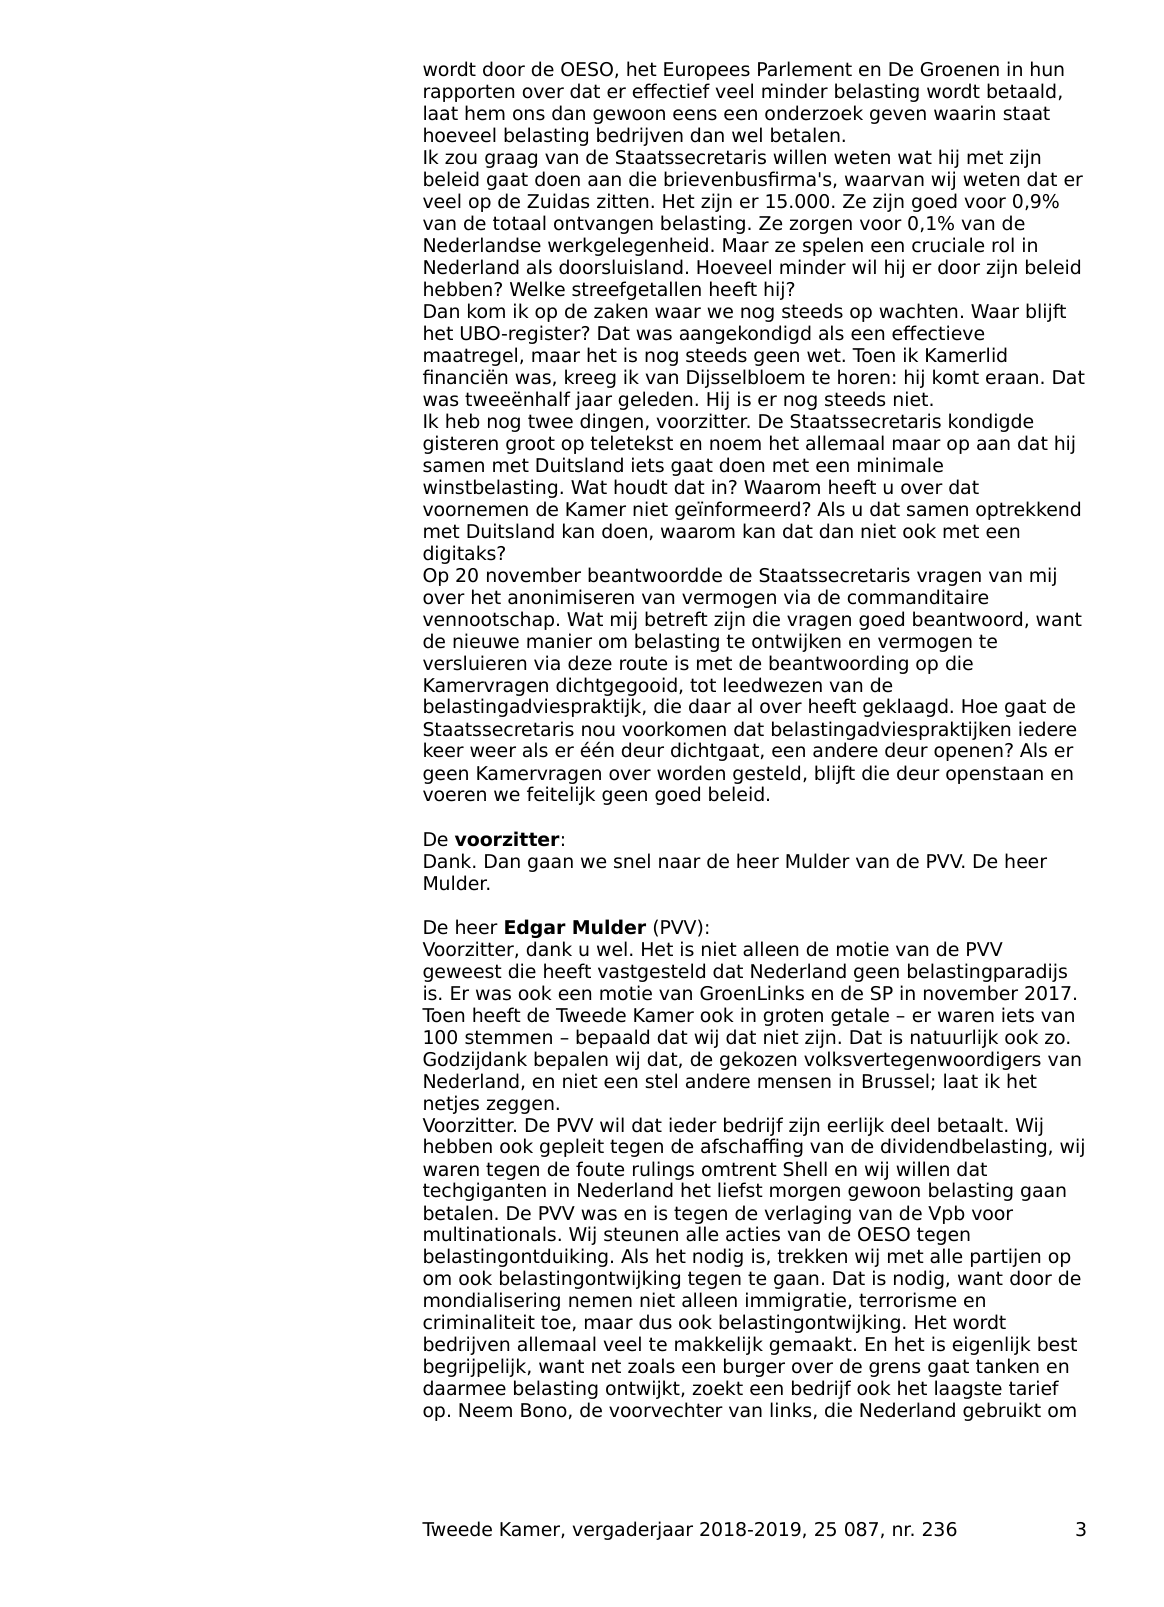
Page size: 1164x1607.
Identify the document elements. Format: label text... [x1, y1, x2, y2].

text Ik zou graag van de Staatssecretaris willen weten wat hij met zijn beleid gaat doen aan die brievenbusfirma's, waarvan wij weten dat er veel op de Zuidas zitten. Het zijn er 15.000. Ze zijn goed voor 0,9% van de totaal ontvangen belasting. Ze zorgen voor 0,1% van de Nederlandse werkgelegenheid. Maar ze spelen een cruciale rol in Nederland als doorsluisland. Hoeveel minder wil hij er door zijn beleid hebben? Welke streefgetallen heeft hij? [422, 147, 1087, 301]
text Dan kom ik op de zaken waar we nog steeds op wachten. Waar blijft het UBO-register? Dat was aangekondigd als een effectieve maatregel, maar het is nog steeds geen wet. Toen ik Kamerlid financiën was, kreeg ik van Dijsselbloem te horen: hij komt eraan. Dat was tweeënhalf jaar geleden. Hij is er nog steeds niet. [422, 301, 1087, 411]
text De voorzitter: [422, 828, 1087, 851]
text Ik heb nog twee dingen, voorzitter. De Staatssecretaris kondigde gisteren groot op teletekst en noem het allemaal maar op aan dat hij samen met Duitsland iets gaat doen met een minimale winstbelasting. Wat houdt dat in? Waarom heeft u over dat voornemen de Kamer niet geïnformeerd? Als u dat samen optrekkend met Duitsland kan doen, waarom kan dat dan niet ook met een digitaks? [422, 411, 1087, 564]
text Voorzitter. De PVV wil dat ieder bedrijf zijn eerlijk deel betaalt. Wij hebben ook gepleit tegen de afschaffing van de dividendbelasting, wij waren tegen de foute rulings omtrent Shell en wij willen dat techgiganten in Nederland het liefst morgen gewoon belasting gaan betalen. De PVV was en is tegen de verlaging van de Vpb voor multinationals. Wij steunen alle acties van de OESO tegen belastingontduiking. Als het nodig is, trekken wij met alle partijen op om ook belastingontwijking tegen te gaan. Dat is nodig, want door de mondialisering nemen niet alleen immigratie, terrorisme en criminaliteit toe, maar dus ook belastingontwijking. Het wordt bedrijven allemaal veel te makkelijk gemaakt. En het is eigenlijk best begrijpelijk, want net zoals een burger over de grens gaat tanken en daarmee belasting ontwijkt, zoekt een bedrijf ook het laagste tarief op. Neem Bono, de voorvechter van links, die Nederland gebruikt om [422, 1114, 1087, 1422]
text De heer Edgar Mulder (PVV): [422, 917, 1087, 939]
text wordt door de OESO, het Europees Parlement en De Groenen in hun rapporten over dat er effectief veel minder belasting wordt betaald, laat hem ons dan gewoon eens een onderzoek geven waarin staat hoeveel belasting bedrijven dan wel betalen. [422, 59, 1087, 147]
text Dank. Dan gaan we snel naar de heer Mulder van de PVV. De heer Mulder. [422, 851, 1087, 894]
text Voorzitter, dank u wel. Het is niet alleen de motie van de PVV geweest die heeft vastgesteld dat Nederland geen belastingparadijs is. Er was ook een motie van GroenLinks en de SP in november 2017. Toen heeft de Tweede Kamer ook in groten getale – er waren iets van 100 stemmen – bepaald dat wij dat niet zijn. Dat is natuurlijk ook zo. Godzijdank bepalen wij dat, de gekozen volksvertegenwoordigers van Nederland, en niet een stel andere mensen in Brussel; laat ik het netjes zeggen. [422, 939, 1087, 1114]
text Op 20 november beantwoordde de Staatssecretaris vragen van mij over het anonimiseren van vermogen via de commanditaire vennootschap. Wat mij betreft zijn die vragen goed beantwoord, want de nieuwe manier om belasting te ontwijken en vermogen te versluieren via deze route is met de beantwoording op die Kamervragen dichtgegooid, tot leedwezen van de belastingadviespraktijk, die daar al over heeft geklaagd. Hoe gaat de Staatssecretaris nou voorkomen dat belastingadviespraktijken iedere keer weer als er één deur dichtgaat, een andere deur openen? Als er geen Kamervragen over worden gesteld, blijft die deur openstaan en voeren we feitelijk geen goed beleid. [422, 564, 1087, 806]
